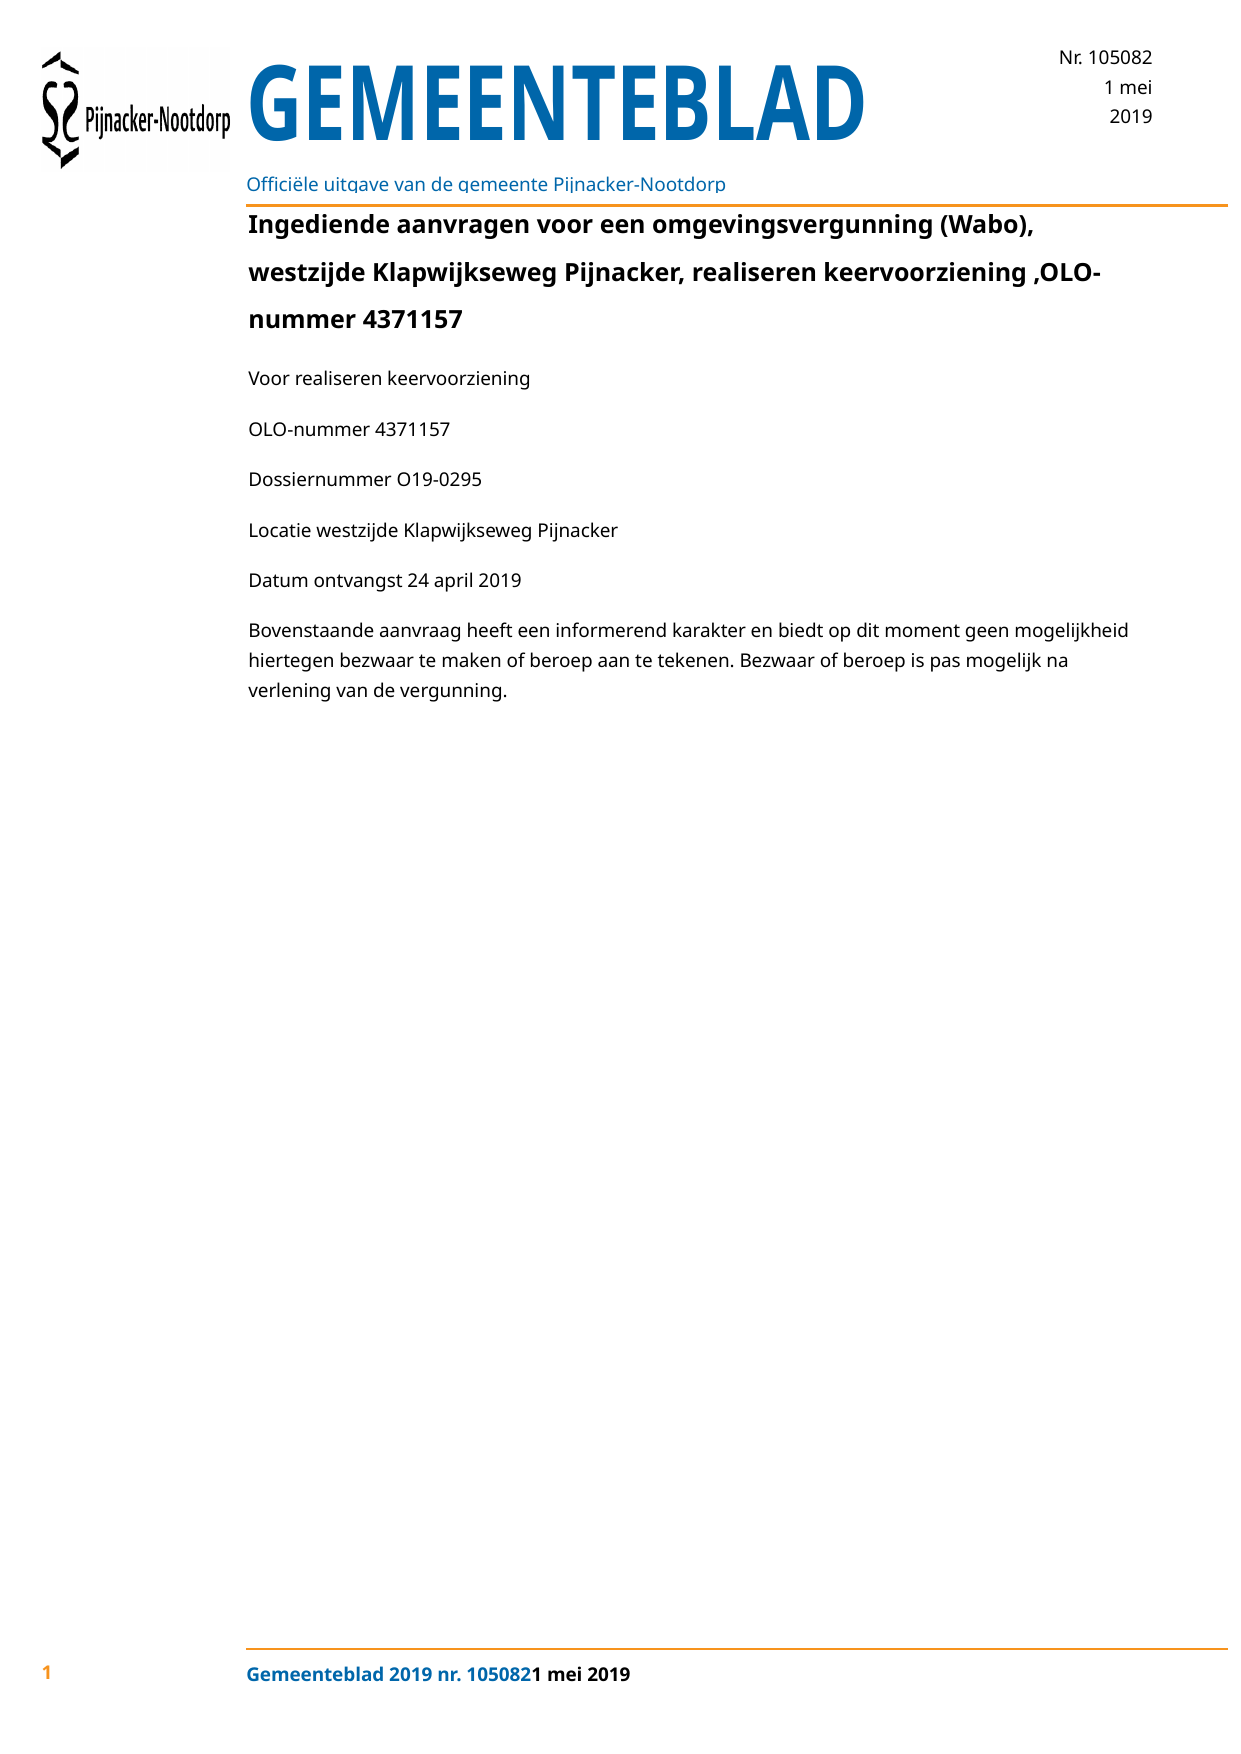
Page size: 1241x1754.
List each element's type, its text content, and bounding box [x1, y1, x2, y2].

text OLO-nummer 4371157 [248, 416, 1152, 442]
picture [41, 47, 231, 172]
text Ingediende aanvragen voor een omgevingsvergunning (Wabo), westzijde Klapwijkseweg Pijnacker, realiseren keervoorziening ,OLO-nummer 4371157 [248, 207, 1152, 336]
text Dossiernummer O19-0295 [248, 466, 1152, 492]
text Bovenstaande aanvraag heeft een informerend karakter en biedt op dit moment geen mogelijkheid hiertegen bezwaar te maken of beroep aan te tekenen. Bezwaar of beroep is pas mogelijk na verlening van de vergunning. [248, 618, 1152, 702]
text Locatie westzijde Klapwijkseweg Pijnacker [248, 517, 1152, 542]
text Datum ontvangst 24 april 2019 [248, 567, 1152, 593]
text Voor realiseren keervoorziening [248, 366, 1152, 391]
